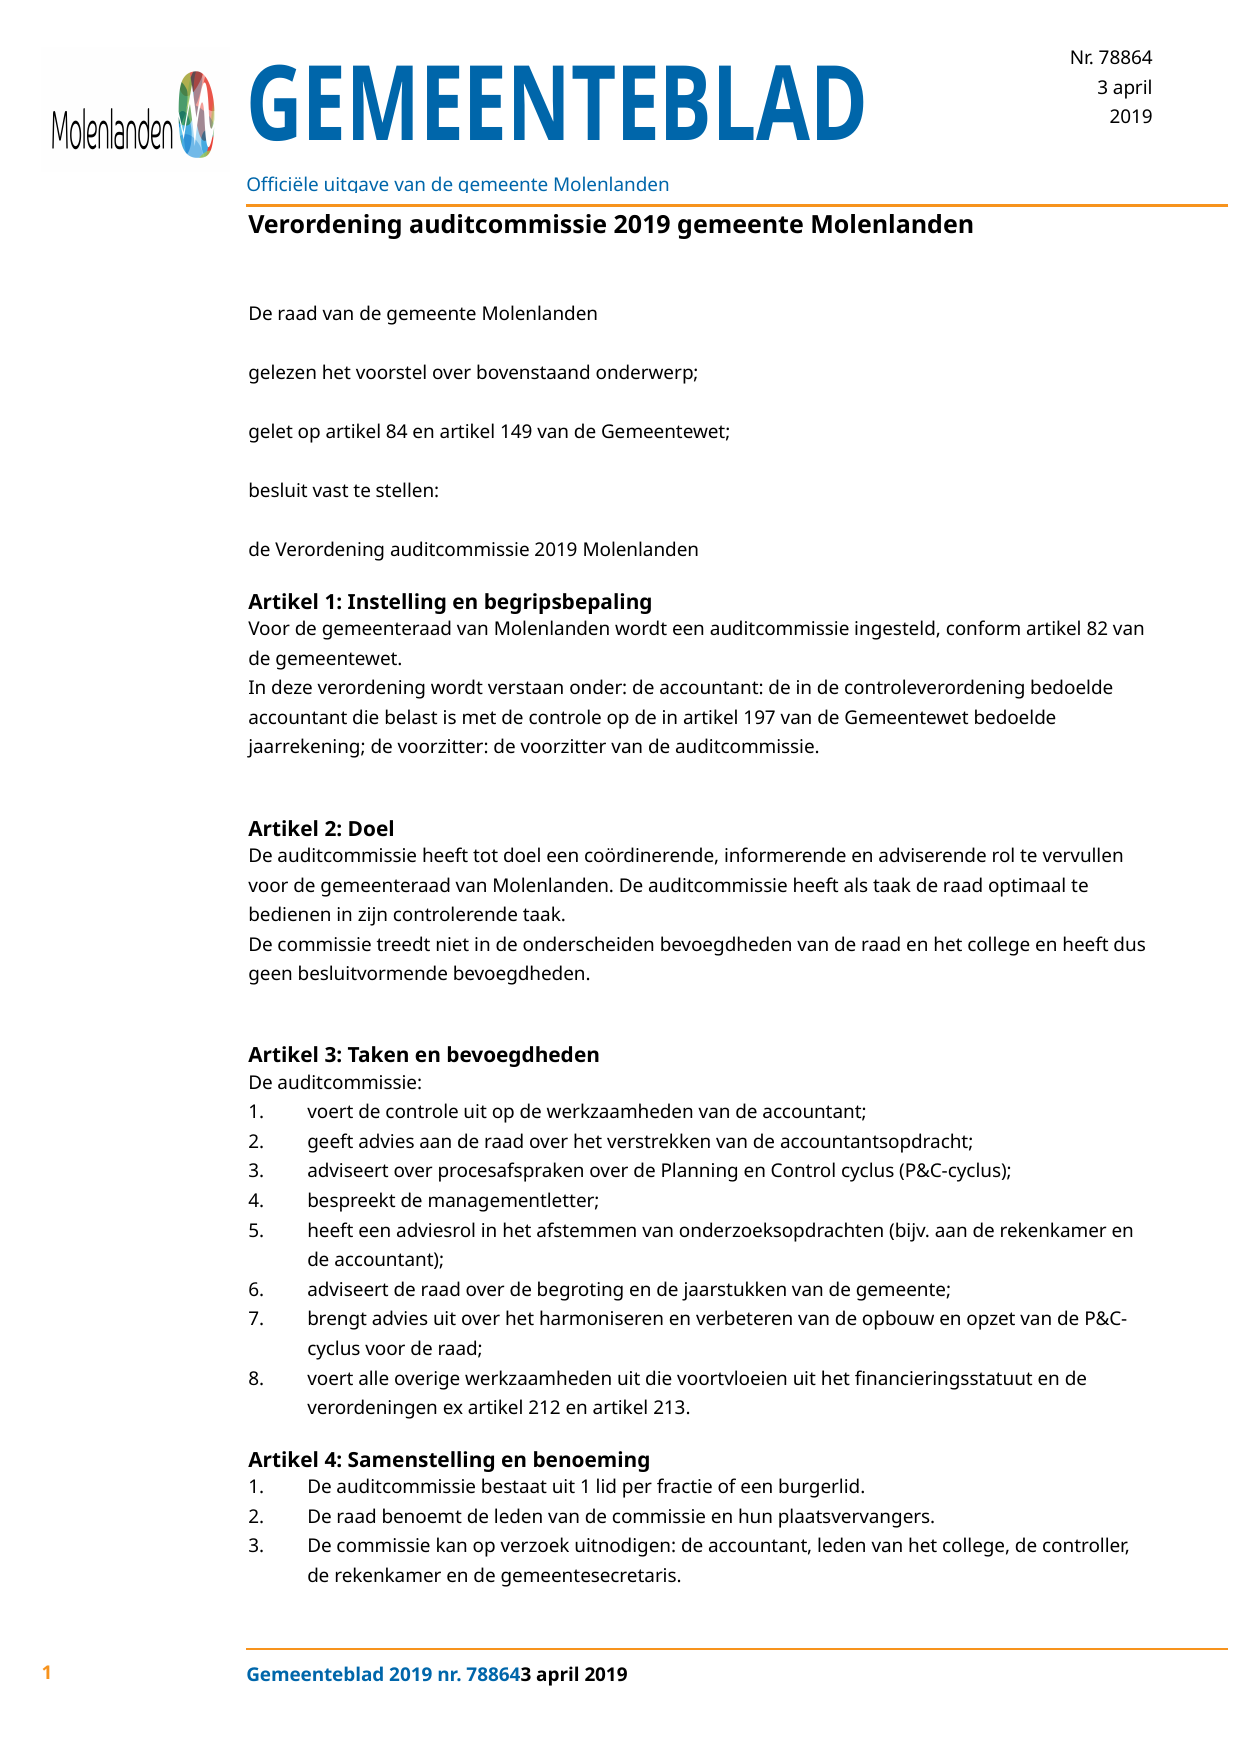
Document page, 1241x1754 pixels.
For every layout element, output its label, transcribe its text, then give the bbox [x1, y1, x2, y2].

list voert de controle uit op de werkzaamheden van de accountant; [248, 1098, 1152, 1124]
list De raad benoemt de leden van de commissie en hun plaatsvervangers. [248, 1503, 1152, 1528]
list bespreekt de managementletter; [248, 1187, 1152, 1213]
text besluit vast te stellen: [248, 477, 1152, 503]
text Artikel 4: Samenstelling en benoeming [248, 1445, 1152, 1473]
list voert alle overige werkzaamheden uit die voortvloeien uit het financieringsstatuut en de verordeningen ex artikel 212 en artikel 213. [248, 1365, 1152, 1420]
text De raad van de gemeente Molenlanden [248, 300, 1152, 326]
text de Verordening auditcommissie 2019 Molenlanden [248, 537, 1152, 562]
text gelezen het voorstel over bovenstaand onderwerp; [248, 359, 1152, 385]
list adviseert de raad over de begroting en de jaarstukken van de gemeente; [248, 1276, 1152, 1302]
text De auditcommissie: [248, 1069, 1152, 1095]
text Artikel 2: Doel [248, 814, 1152, 842]
text De commissie treedt niet in de onderscheiden bevoegdheden van de raad en het college en heeft dus geen besluitvormende bevoegdheden. [248, 931, 1152, 986]
picture [41, 47, 231, 172]
list heeft een adviesrol in het afstemmen van onderzoeksopdrachten (bijv. aan de rekenkamer en de accountant); [248, 1217, 1152, 1272]
text Verordening auditcommissie 2019 gemeente Molenlanden [248, 207, 1152, 241]
text In deze verordening wordt verstaan onder: de accountant: de in de controleverordening bedoelde accountant die belast is met de controle op de in artikel 197 van de Gemeentewet bedoelde jaarrekening; de voorzitter: de voorzitter van de auditcommissie. [248, 674, 1152, 759]
list adviseert over procesafspraken over de Planning en Control cyclus (P&C-cyclus); [248, 1158, 1152, 1183]
list brengt advies uit over het harmoniseren en verbeteren van de opbouw en opzet van de P&C-cyclus voor de raad; [248, 1306, 1152, 1361]
text Voor de gemeenteraad van Molenlanden wordt een auditcommissie ingesteld, conform artikel 82 van de gemeentewet. [248, 615, 1152, 671]
text Artikel 3: Taken en bevoegdheden [248, 1041, 1152, 1069]
list De auditcommissie bestaat uit 1 lid per fractie of een burgerlid. [248, 1473, 1152, 1499]
list geeft advies aan de raad over het verstrekken van de accountantsopdracht; [248, 1128, 1152, 1154]
text gelet op artikel 84 en artikel 149 van de Gemeentewet; [248, 418, 1152, 444]
text Artikel 1: Instelling en begripsbepaling [248, 587, 1152, 615]
list De commissie kan op verzoek uitnodigen: de accountant, leden van het college, de controller, de rekenkamer en de gemeentesecretaris. [248, 1532, 1152, 1588]
text De auditcommissie heeft tot doel een coördinerende, informerende en adviserende rol te vervullen voor de gemeenteraad van Molenlanden. De auditcommissie heeft als taak de raad optimaal te bedienen in zijn controlerende taak. [248, 842, 1152, 927]
